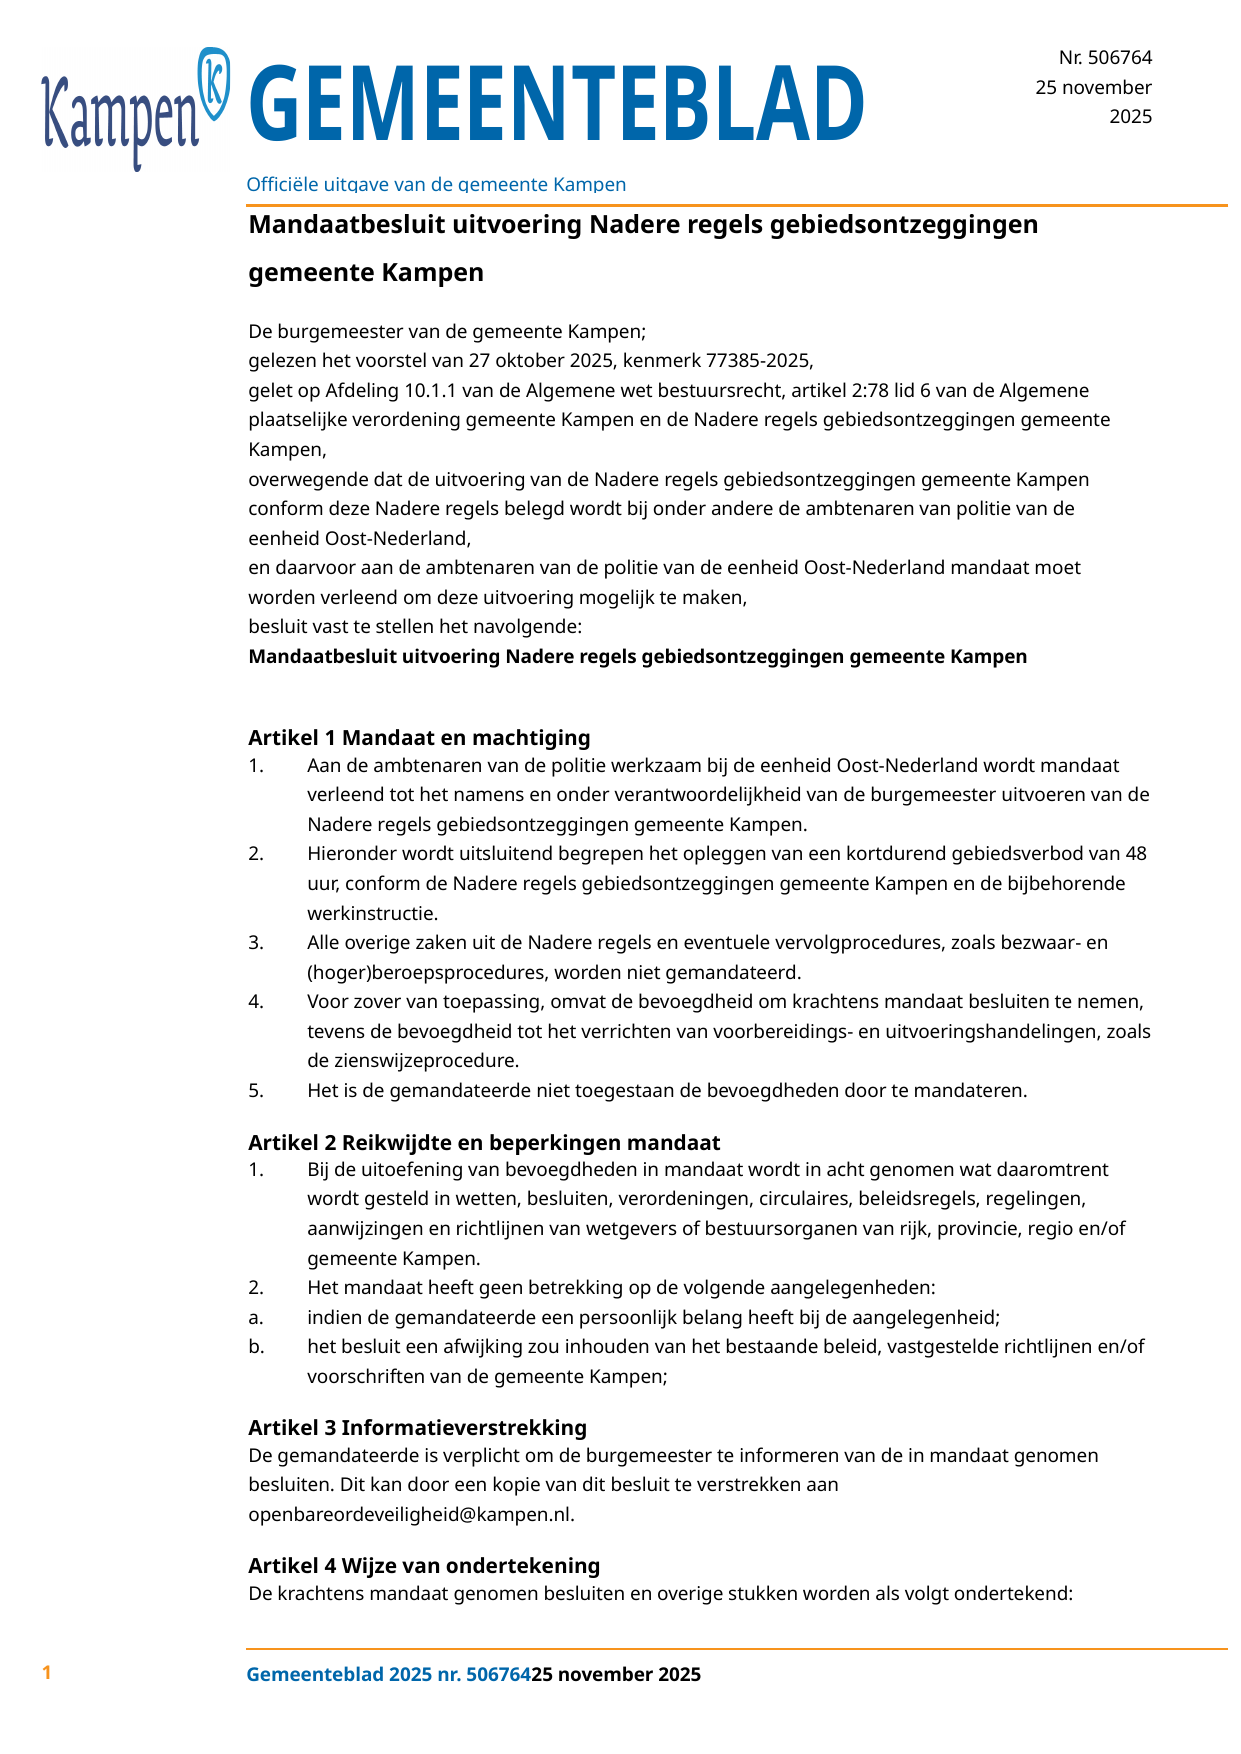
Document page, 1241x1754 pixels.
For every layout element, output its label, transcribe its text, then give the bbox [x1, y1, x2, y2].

list Bij de uitoefening van bevoegdheden in mandaat wordt in acht genomen wat daaromtrent wordt gesteld in wetten, besluiten, verordeningen, circulaires, beleidsregels, regelingen, aanwijzingen en richtlijnen van wetgevers of bestuursorganen van rijk, provincie, regio en/of gemeente Kampen. [248, 1156, 1152, 1271]
text De burgemeester van de gemeente Kampen; [248, 318, 1152, 344]
list het besluit een afwijking zou inhouden van het bestaande beleid, vastgestelde richtlijnen en/of voorschriften van de gemeente Kampen; [248, 1333, 1152, 1389]
list indien de gemandateerde een persoonlijk belang heeft bij de aangelegenheid; [248, 1304, 1152, 1330]
text besluit vast te stellen het navolgende: [248, 614, 1152, 639]
text De gemandateerde is verplicht om de burgemeester te informeren van de in mandaat genomen besluiten. Dit kan door een kopie van dit besluit te verstrekken aan openbareordeveiligheid@kampen.nl. [248, 1442, 1152, 1527]
text gelezen het voorstel van 27 oktober 2025, kenmerk 77385-2025, [248, 347, 1152, 373]
picture [41, 47, 231, 172]
text Artikel 3 Informatieverstrekking [248, 1413, 1152, 1442]
text Artikel 4 Wijze van ondertekening [248, 1552, 1152, 1580]
text Mandaatbesluit uitvoering Nadere regels gebiedsontzeggingen gemeente Kampen [248, 643, 1152, 669]
list Voor zover van toepassing, omvat de bevoegdheid om krachtens mandaat besluiten te nemen, tevens de bevoegdheid tot het verrichten van voorbereidings- en uitvoeringshandelingen, zoals de zienswijzeprocedure. [248, 988, 1152, 1073]
text Mandaatbesluit uitvoering Nadere regels gebiedsontzeggingen gemeente Kampen [248, 207, 1152, 288]
text De krachtens mandaat genomen besluiten en overige stukken worden als volgt ondertekend: [248, 1580, 1152, 1606]
list Aan de ambtenaren van de politie werkzaam bij de eenheid Oost-Nederland wordt mandaat verleend tot het namens en onder verantwoordelijkheid van de burgemeester uitvoeren van de Nadere regels gebiedsontzeggingen gemeente Kampen. [248, 752, 1152, 837]
list Het is de gemandateerde niet toegestaan de bevoegdheden door te mandateren. [248, 1077, 1152, 1103]
list Alle overige zaken uit de Nadere regels en eventuele vervolgprocedures, zoals bezwaar- en (hoger)beroepsprocedures, worden niet gemandateerd. [248, 929, 1152, 984]
text Artikel 1 Mandaat en machtiging [248, 723, 1152, 752]
text overwegende dat de uitvoering van de Nadere regels gebiedsontzeggingen gemeente Kampen conform deze Nadere regels belegd wordt bij onder andere de ambtenaren van politie van de eenheid Oost-Nederland, [248, 466, 1152, 551]
text Artikel 2 Reikwijdte en beperkingen mandaat [248, 1128, 1152, 1156]
list Hieronder wordt uitsluitend begrepen het opleggen van een kortdurend gebiedsverbod van 48 uur, conform de Nadere regels gebiedsontzeggingen gemeente Kampen en de bijbehorende werkinstructie. [248, 841, 1152, 925]
list Het mandaat heeft geen betrekking op de volgende aangelegenheden: [248, 1274, 1152, 1300]
text gelet op Afdeling 10.1.1 van de Algemene wet bestuursrecht, artikel 2:78 lid 6 van de Algemene plaatselijke verordening gemeente Kampen en de Nadere regels gebiedsontzeggingen gemeente Kampen, [248, 377, 1152, 462]
text en daarvoor aan de ambtenaren van de politie van de eenheid Oost-Nederland mandaat moet worden verleend om deze uitvoering mogelijk te maken, [248, 554, 1152, 610]
